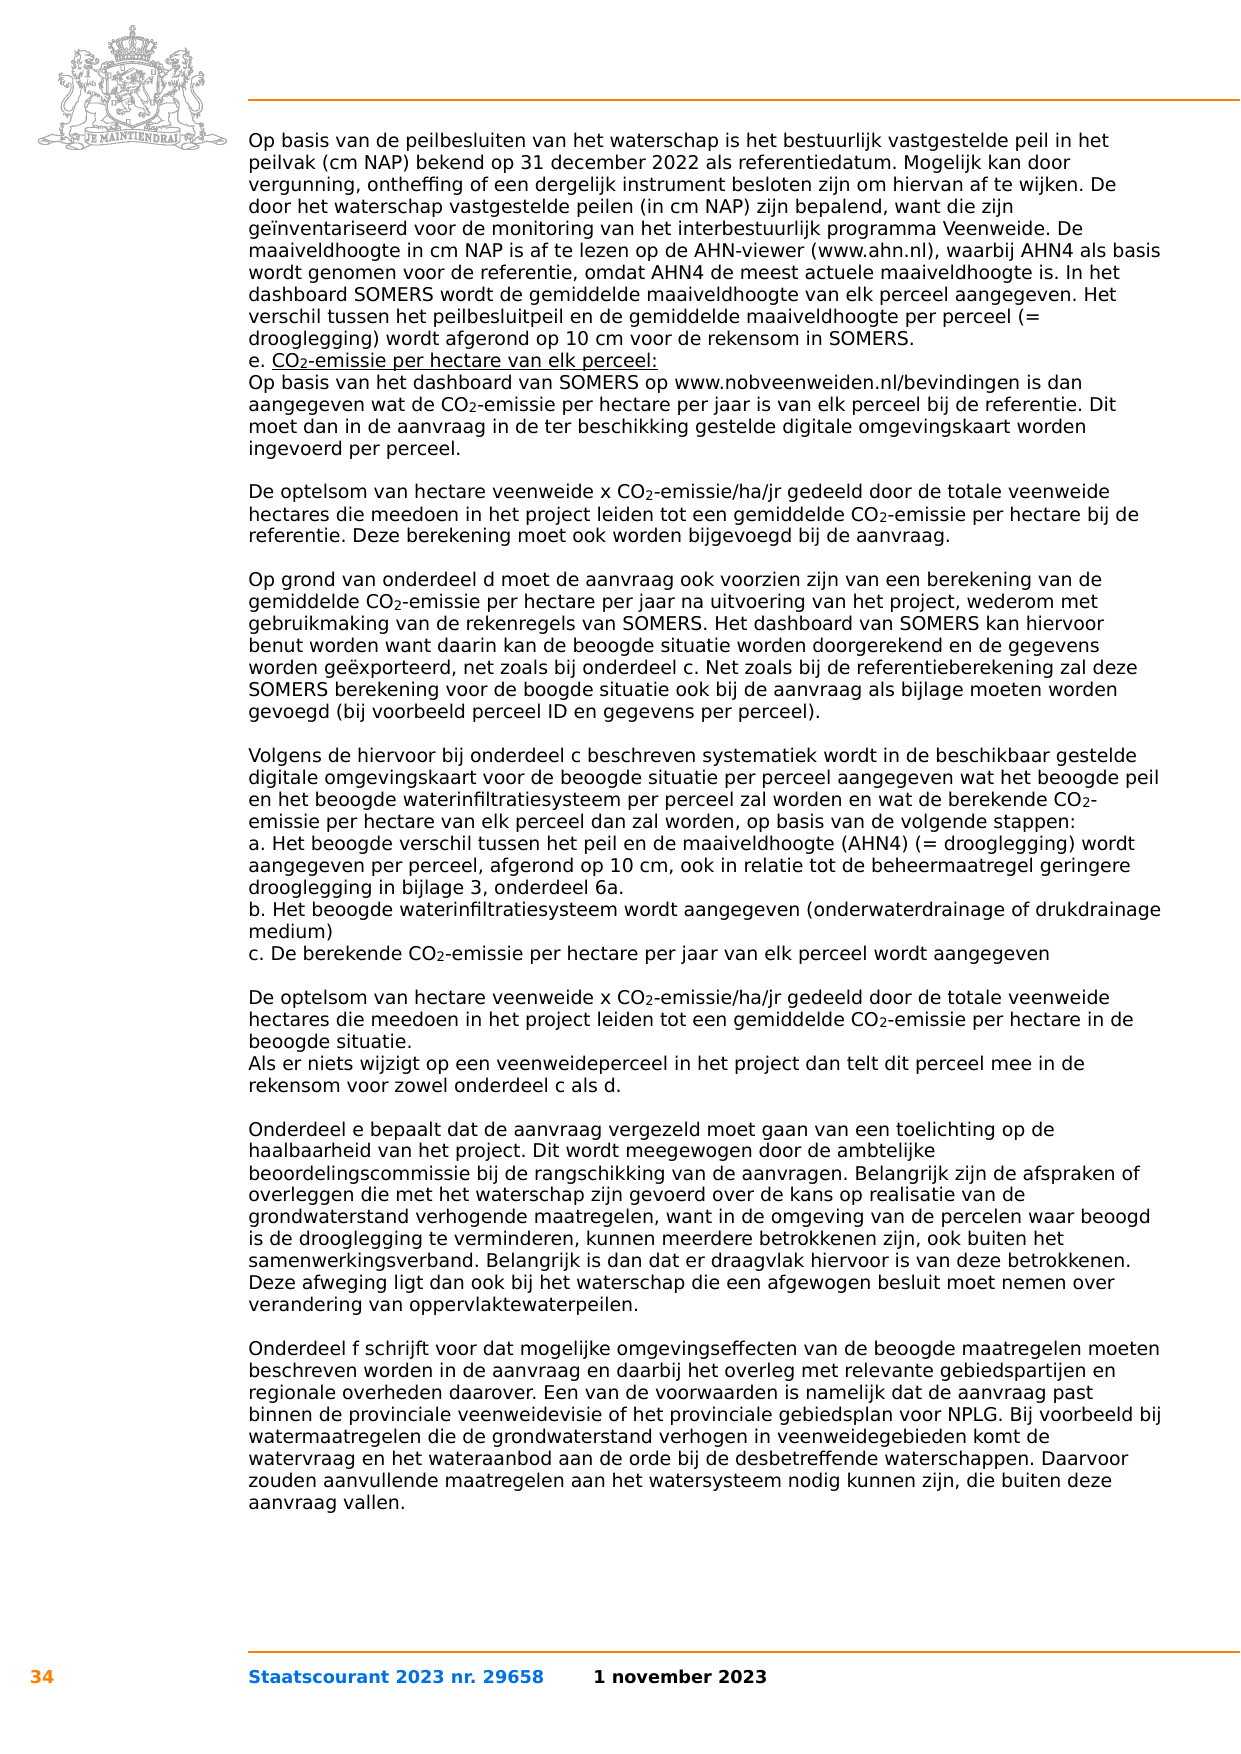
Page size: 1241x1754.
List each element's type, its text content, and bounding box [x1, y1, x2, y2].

text De optelsom van hectare veenweide x CO2-emissie/ha/jr gedeeld door de totale veenweide hectares die meedoen in het project leiden tot een gemiddelde CO2-emissie per hectare bij de referentie. Deze berekening moet ook worden bijgevoegd bij de aanvraag. [248, 481, 1163, 547]
text a. Het beoogde verschil tussen het peil en de maaiveldhoogte (AHN4) (= drooglegging) wordt aangegeven per perceel, afgerond op 10 cm, ook in relatie tot de beheermaatregel geringere drooglegging in bijlage 3, onderdeel 6a. [248, 833, 1163, 899]
text Volgens de hiervoor bij onderdeel c beschreven systematiek wordt in de beschikbaar gestelde digitale omgevingskaart voor de beoogde situatie per perceel aangegeven wat het beoogde peil en het beoogde waterinfiltratiesysteem per perceel zal worden en wat de berekende CO2-emissie per hectare van elk perceel dan zal worden, op basis van de volgende stappen: [248, 745, 1163, 833]
picture [38, 25, 227, 150]
text c. De berekende CO2-emissie per hectare per jaar van elk perceel wordt aangegeven [248, 943, 1163, 965]
text e. CO2-emissie per hectare van elk perceel: [248, 350, 1163, 372]
text Onderdeel f schrijft voor dat mogelijke omgevingseffecten van de beoogde maatregelen moeten beschreven worden in de aanvraag en daarbij het overleg met relevante gebiedspartijen en regionale overheden daarover. Een van de voorwaarden is namelijk dat de aanvraag past binnen de provinciale veenweidevisie of het provinciale gebiedsplan voor NPLG. Bij voorbeeld bij watermaatregelen die de grondwaterstand verhogen in veenweidegebieden komt de watervraag en het wateraanbod aan de orde bij de desbetreffende waterschappen. Daarvoor zouden aanvullende maatregelen aan het watersysteem nodig kunnen zijn, die buiten deze aanvraag vallen. [248, 1338, 1163, 1514]
text b. Het beoogde waterinfiltratiesysteem wordt aangegeven (onderwaterdrainage of drukdrainage medium) [248, 899, 1163, 943]
text De optelsom van hectare veenweide x CO2-emissie/ha/jr gedeeld door de totale veenweide hectares die meedoen in het project leiden tot een gemiddelde CO2-emissie per hectare in de beoogde situatie. [248, 987, 1163, 1053]
text Op basis van de peilbesluiten van het waterschap is het bestuurlijk vastgestelde peil in het peilvak (cm NAP) bekend op 31 december 2022 als referentiedatum. Mogelijk kan door vergunning, ontheffing of een dergelijk instrument besloten zijn om hiervan af te wijken. De door het waterschap vastgestelde peilen (in cm NAP) zijn bepalend, want die zijn geïnventariseerd voor de monitoring van het interbestuurlijk programma Veenweide. De maaiveldhoogte in cm NAP is af te lezen op de AHN-viewer (www.ahn.nl), waarbij AHN4 als basis wordt genomen voor de referentie, omdat AHN4 de meest actuele maaiveldhoogte is. In het dashboard SOMERS wordt de gemiddelde maaiveldhoogte van elk perceel aangegeven. Het verschil tussen het peilbesluitpeil en de gemiddelde maaiveldhoogte per perceel (= drooglegging) wordt afgerond op 10 cm voor de rekensom in SOMERS. [248, 130, 1163, 350]
text Op basis van het dashboard van SOMERS op www.nobveenweiden.nl/bevindingen is dan aangegeven wat de CO2-emissie per hectare per jaar is van elk perceel bij de referentie. Dit moet dan in de aanvraag in de ter beschikking gestelde digitale omgevingskaart worden ingevoerd per perceel. [248, 372, 1163, 459]
text Op grond van onderdeel d moet de aanvraag ook voorzien zijn van een berekening van de gemiddelde CO2-emissie per hectare per jaar na uitvoering van het project, wederom met gebruikmaking van de rekenregels van SOMERS. Het dashboard van SOMERS kan hiervoor benut worden want daarin kan de beoogde situatie worden doorgerekend en de gegevens worden geëxporteerd, net zoals bij onderdeel c. Net zoals bij de referentieberekening zal deze SOMERS berekening voor de boogde situatie ook bij de aanvraag als bijlage moeten worden gevoegd (bij voorbeeld perceel ID en gegevens per perceel). [248, 569, 1163, 723]
text Onderdeel e bepaalt dat de aanvraag vergezeld moet gaan van een toelichting op de haalbaarheid van het project. Dit wordt meegewogen door de ambtelijke beoordelingscommissie bij de rangschikking van de aanvragen. Belangrijk zijn de afspraken of overleggen die met het waterschap zijn gevoerd over de kans op realisatie van de grondwaterstand verhogende maatregelen, want in de omgeving van de percelen waar beoogd is de drooglegging te verminderen, kunnen meerdere betrokkenen zijn, ook buiten het samenwerkingsverband. Belangrijk is dan dat er draagvlak hiervoor is van deze betrokkenen. Deze afweging ligt dan ook bij het waterschap die een afgewogen besluit moet nemen over verandering van oppervlaktewaterpeilen. [248, 1118, 1163, 1316]
text Als er niets wijzigt op een veenweideperceel in het project dan telt dit perceel mee in de rekensom voor zowel onderdeel c als d. [248, 1053, 1163, 1097]
